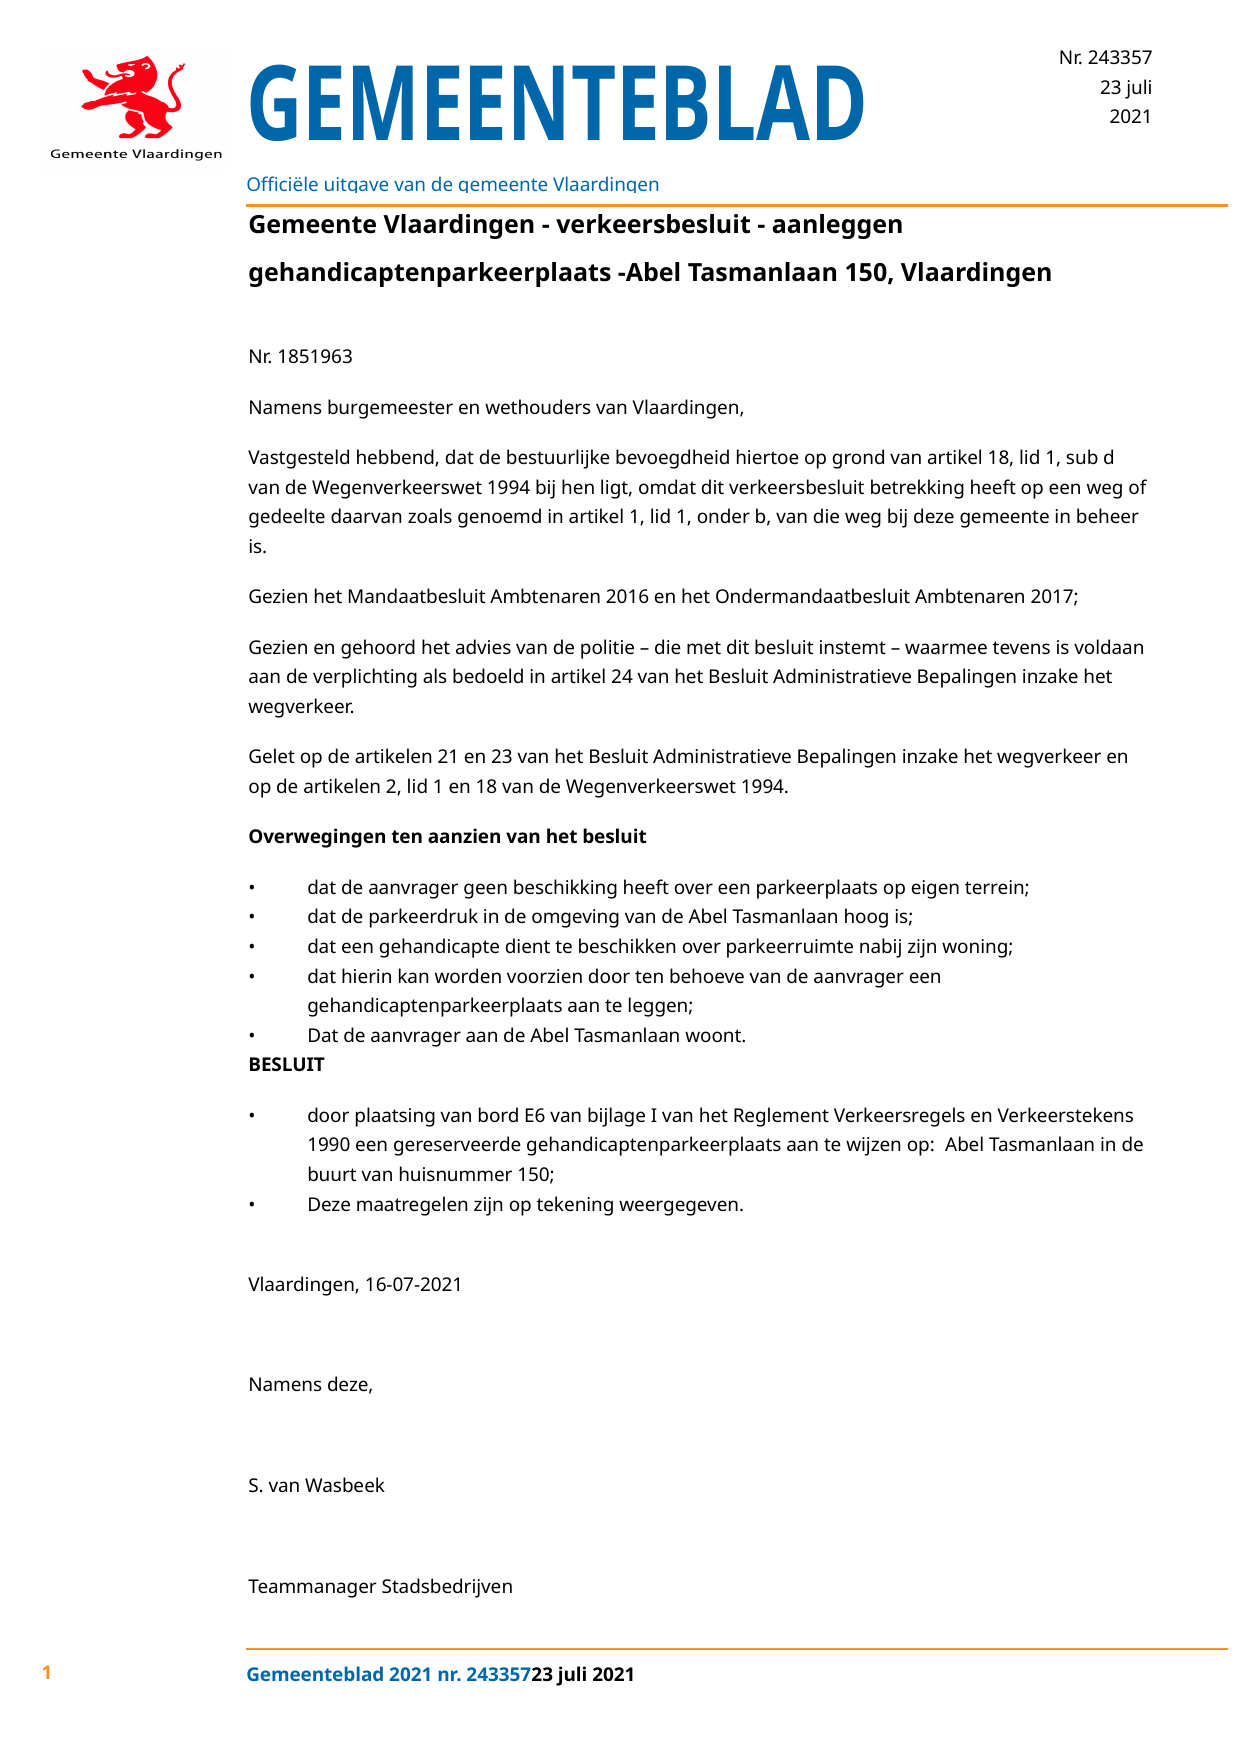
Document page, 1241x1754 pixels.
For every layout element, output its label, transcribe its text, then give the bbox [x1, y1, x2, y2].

text Gemeente Vlaardingen - verkeersbesluit - aanleggen gehandicaptenparkeerplaats -Abel Tasmanlaan 150, Vlaardingen [248, 207, 1152, 288]
picture [41, 47, 231, 172]
text Overwegingen ten aanzien van het besluit [248, 824, 1152, 849]
text S. van Wasbeek [248, 1472, 1152, 1498]
list Dat de aanvrager aan de Abel Tasmanlaan woont. [248, 1022, 1152, 1048]
list dat de aanvrager geen beschikking heeft over een parkeerplaats op eigen terrein; [248, 874, 1152, 900]
text Namens deze, [248, 1372, 1152, 1397]
text Vlaardingen, 16-07-2021 [248, 1271, 1152, 1296]
text Gelet op de artikelen 21 en 23 van het Besluit Administratieve Bepalingen inzake het wegverkeer en op de artikelen 2, lid 1 en 18 van de Wegenverkeerswet 1994. [248, 744, 1152, 799]
text Namens burgemeester en wethouders van Vlaardingen, [248, 394, 1152, 420]
list door plaatsing van bord E6 van bijlage I van het Reglement Verkeersregels en Verkeerstekens 1990 een gereserveerde gehandicaptenparkeerplaats aan te wijzen op: Abel Tasmanlaan in de buurt van huisnummer 150; [248, 1102, 1152, 1187]
text Teammanager Stadsbedrijven [248, 1573, 1152, 1599]
list dat hierin kan worden voorzien door ten behoeve van de aanvrager een gehandicaptenparkeerplaats aan te leggen; [248, 963, 1152, 1018]
list dat de parkeerdruk in de omgeving van de Abel Tasmanlaan hoog is; [248, 904, 1152, 929]
text BESLUIT [248, 1052, 1152, 1077]
list Deze maatregelen zijn op tekening weergegeven. [248, 1191, 1152, 1216]
text Nr. 1851963 [248, 344, 1152, 369]
text Gezien het Mandaatbesluit Ambtenaren 2016 en het Ondermandaatbesluit Ambtenaren 2017; [248, 584, 1152, 609]
list dat een gehandicapte dient te beschikken over parkeerruimte nabij zijn woning; [248, 933, 1152, 959]
text Vastgesteld hebbend, dat de bestuurlijke bevoegdheid hiertoe op grond van artikel 18, lid 1, sub d van de Wegenverkeerswet 1994 bij hen ligt, omdat dit verkeersbesluit betrekking heeft op een weg of gedeelte daarvan zoals genoemd in artikel 1, lid 1, onder b, van die weg bij deze gemeente in beheer is. [248, 444, 1152, 559]
text Gezien en gehoord het advies van de politie – die met dit besluit instemt – waarmee tevens is voldaan aan de verplichting als bedoeld in artikel 24 van het Besluit Administratieve Bepalingen inzake het wegverkeer. [248, 634, 1152, 719]
